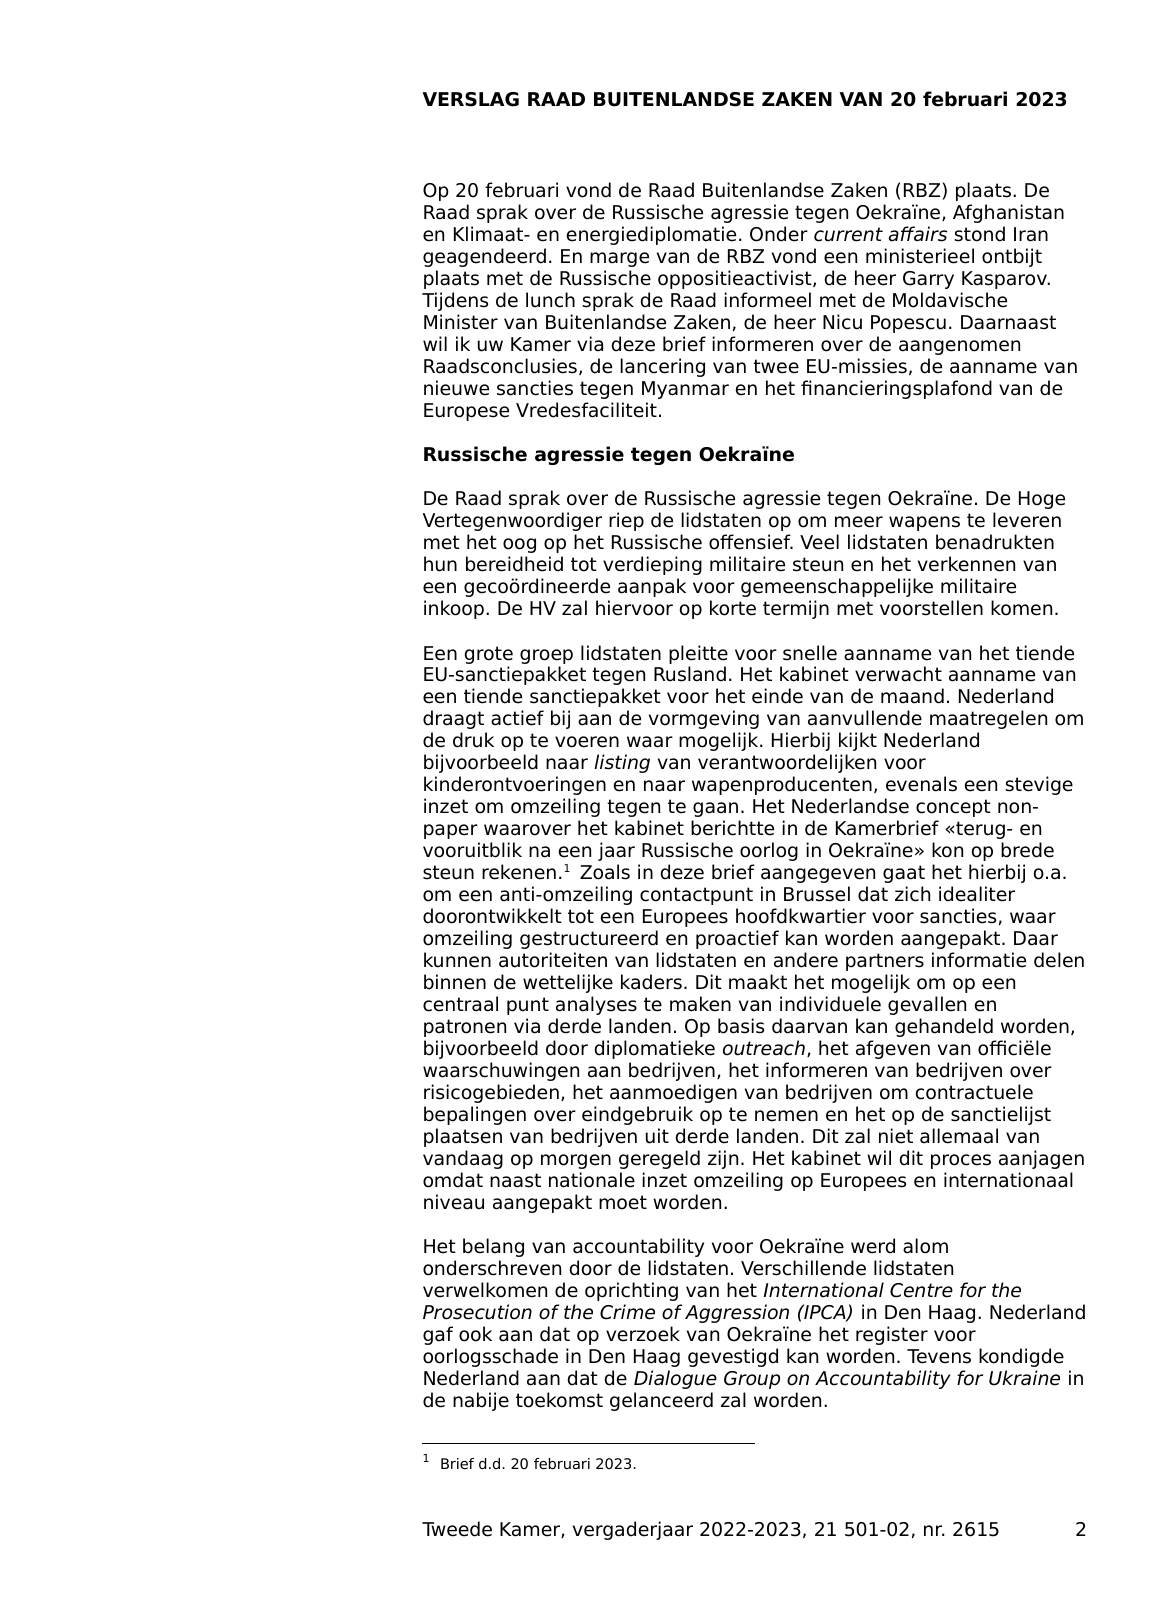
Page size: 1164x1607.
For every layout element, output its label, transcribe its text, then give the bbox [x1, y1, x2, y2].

subtitle Russische agressie tegen Oekraïne [422, 444, 1087, 466]
text Op 20 februari vond de Raad Buitenlandse Zaken (RBZ) plaats. De Raad sprak over de Russische agressie tegen Oekraïne, Afghanistan en Klimaat- en energiediplomatie. Onder current affairs stond Iran geagendeerd. En marge van de RBZ vond een ministerieel ontbijt plaats met de Russische oppositieactivist, de heer Garry Kasparov. Tijdens de lunch sprak de Raad informeel met de Moldavische Minister van Buitenlandse Zaken, de heer Nicu Popescu. Daarnaast wil ik uw Kamer via deze brief informeren over de aangenomen Raadsconclusies, de lancering van twee EU-missies, de aanname van nieuwe sancties tegen Myanmar en het financieringsplafond van de Europese Vredesfaciliteit. [422, 180, 1087, 422]
subtitle VERSLAG RAAD BUITENLANDSE ZAKEN VAN 20 februari 2023 [422, 89, 1087, 111]
text Brief d.d. 20 februari 2023. [422, 1452, 1087, 1474]
text Een grote groep lidstaten pleitte voor snelle aanname van het tiende EU-sanctiepakket tegen Rusland. Het kabinet verwacht aanname van een tiende sanctiepakket voor het einde van de maand. Nederland draagt actief bij aan de vormgeving van aanvullende maatregelen om de druk op te voeren waar mogelijk. Hierbij kijkt Nederland bijvoorbeeld naar listing van verantwoordelijken voor kinderontvoeringen en naar wapenproducenten, evenals een stevige inzet om omzeiling tegen te gaan. Het Nederlandse concept non-paper waarover het kabinet berichtte in de Kamerbrief «terug- en vooruitblik na een jaar Russische oorlog in Oekraïne» kon op brede steun rekenen. Zoals in deze brief aangegeven gaat het hierbij o.a. om een anti-omzeiling contactpunt in Brussel dat zich idealiter doorontwikkelt tot een Europees hoofdkwartier voor sancties, waar omzeiling gestructureerd en proactief kan worden aangepakt. Daar kunnen autoriteiten van lidstaten en andere partners informatie delen binnen de wettelijke kaders. Dit maakt het mogelijk om op een centraal punt analyses te maken van individuele gevallen en patronen via derde landen. Op basis daarvan kan gehandeld worden, bijvoorbeeld door diplomatieke outreach, het afgeven van officiële waarschuwingen aan bedrijven, het informeren van bedrijven over risicogebieden, het aanmoedigen van bedrijven om contractuele bepalingen over eindgebruik op te nemen en het op de sanctielijst plaatsen van bedrijven uit derde landen. Dit zal niet allemaal van vandaag op morgen geregeld zijn. Het kabinet wil dit proces aanjagen omdat naast nationale inzet omzeiling op Europees en internationaal niveau aangepakt moet worden. [422, 642, 1087, 1214]
text De Raad sprak over de Russische agressie tegen Oekraïne. De Hoge Vertegenwoordiger riep de lidstaten op om meer wapens te leveren met het oog op het Russische offensief. Veel lidstaten benadrukten hun bereidheid tot verdieping militaire steun en het verkennen van een gecoördineerde aanpak voor gemeenschappelijke militaire inkoop. De HV zal hiervoor op korte termijn met voorstellen komen. [422, 488, 1087, 620]
text Het belang van accountability voor Oekraïne werd alom onderschreven door de lidstaten. Verschillende lidstaten verwelkomen de oprichting van het International Centre for the Prosecution of the Crime of Aggression (IPCA) in Den Haag. Nederland gaf ook aan dat op verzoek van Oekraïne het register voor oorlogsschade in Den Haag gevestigd kan worden. Tevens kondigde Nederland aan dat de Dialogue Group on Accountability for Ukraine in de nabije toekomst gelanceerd zal worden. [422, 1236, 1087, 1412]
